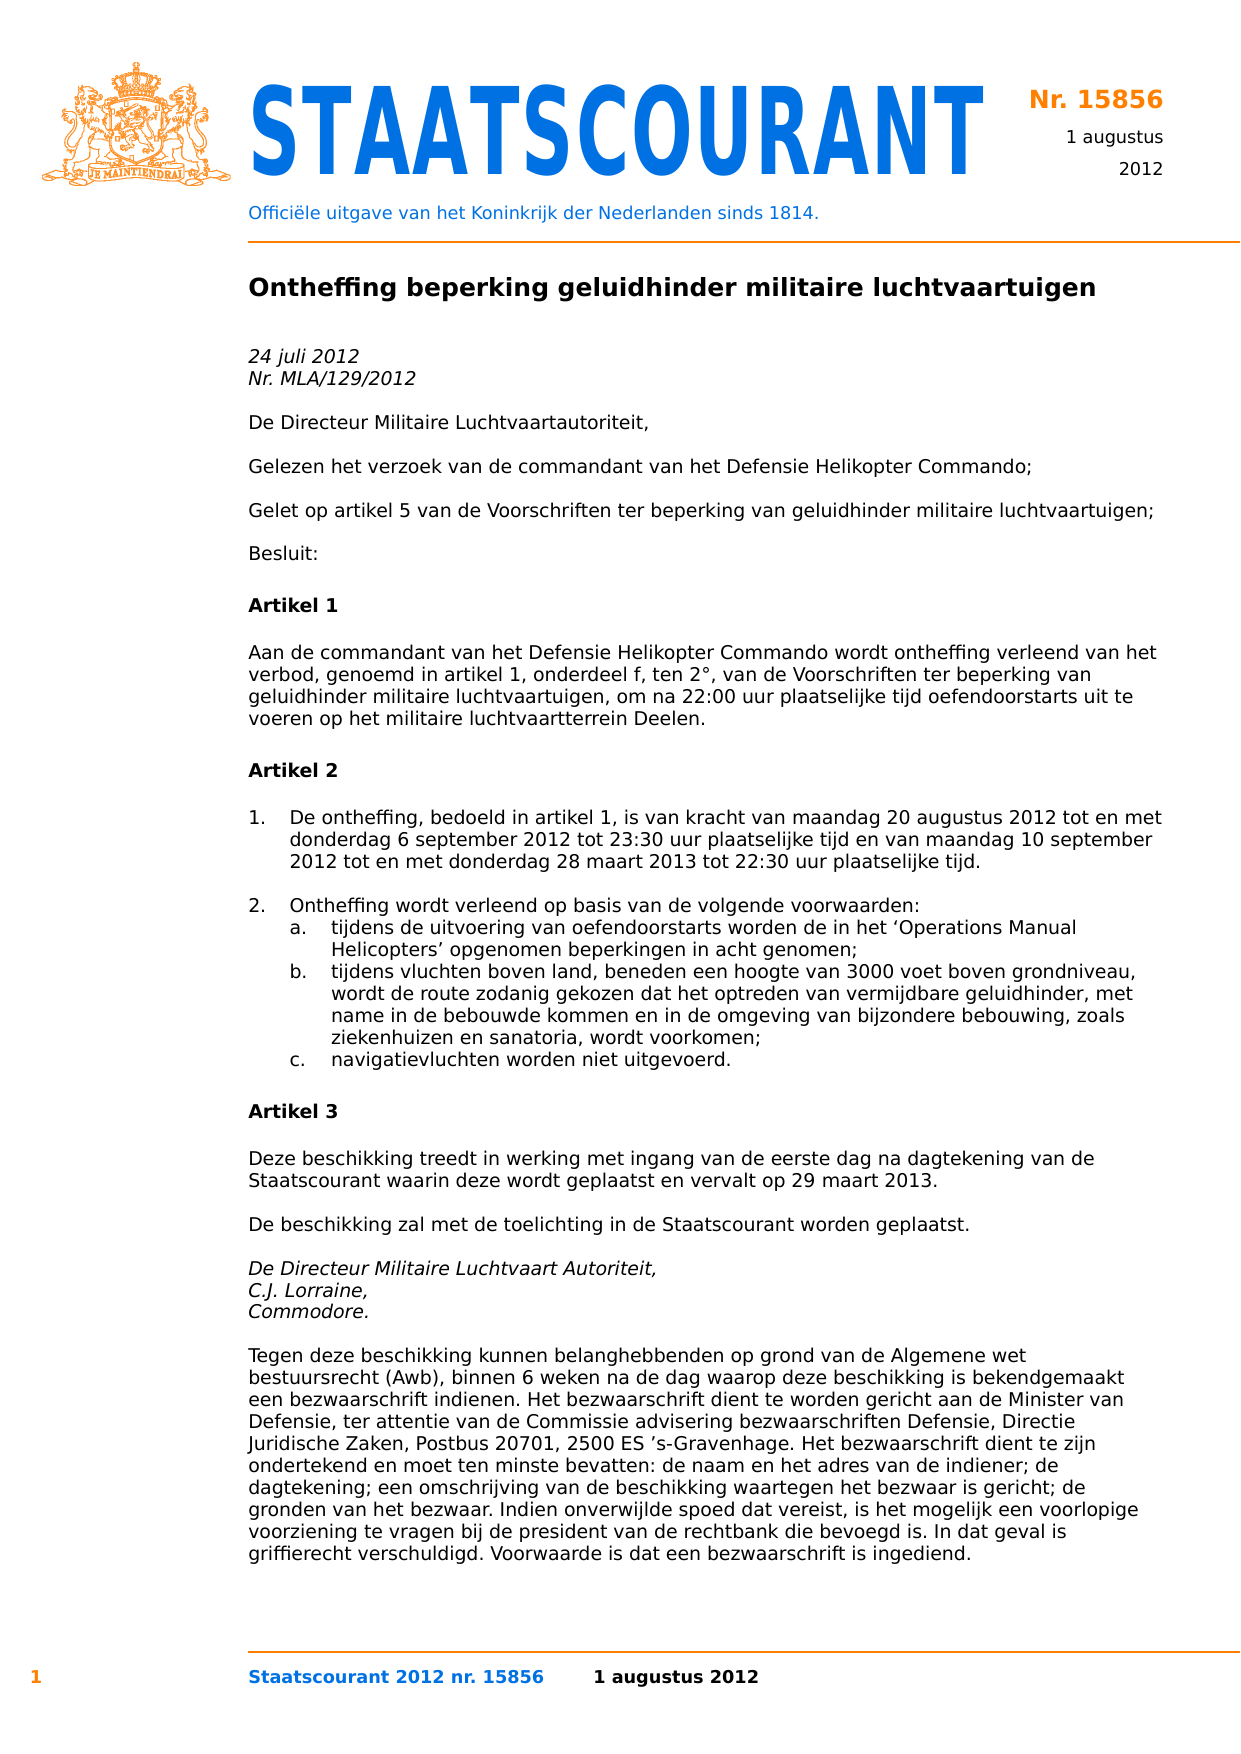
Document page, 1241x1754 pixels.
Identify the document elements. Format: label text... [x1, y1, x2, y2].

picture [41, 62, 231, 186]
table_cell 1 augustus [998, 121, 1240, 153]
table_header STAATSCOURANT [248, 62, 998, 203]
text Besluit: [248, 543, 1163, 565]
text Gelezen het verzoek van de commandant van het Defensie Helikopter Commando; [248, 456, 1163, 478]
text Tegen deze beschikking kunnen belanghebbenden op grond van de Algemene wet bestuursrecht (Awb), binnen 6 weken na de dag waarop deze beschikking is bekendgemaakt een bezwaarschrift indienen. Het bezwaarschrift dient te worden gericht aan de Minister van Defensie, ter attentie van de Commissie advisering bezwaarschriften Defensie, Directie Juridische Zaken, Postbus 20701, 2500 ES ’s-Gravenhage. Het bezwaarschrift dient te zijn ondertekend en moet ten minste bevatten: de naam en het adres van de indiener; de dagtekening; een omschrijving van de beschikking waartegen het bezwaar is gericht; de gronden van het bezwaar. Indien onverwijlde spoed dat vereist, is het mogelijk een voorlopige voorziening te vragen bij de president van de rechtbank die bevoegd is. In dat geval is griffierecht verschuldigd. Voorwaarde is dat een bezwaarschrift is ingediend. [248, 1345, 1163, 1565]
text Nr. MLA/129/2012 [248, 368, 1163, 390]
text a. tijdens de uitvoering van oefendoorstarts worden de in het ‘Operations Manual Helicopters’ opgenomen beperkingen in acht genomen; [289, 917, 1163, 961]
table_header Nr. 15856 [998, 62, 1240, 121]
text 1. De ontheffing, bedoeld in artikel 1, is van kracht van maandag 20 augustus 2012 tot en met donderdag 6 september 2012 tot 23:30 uur plaatselijke tijd en van maandag 10 september 2012 tot en met donderdag 28 maart 2013 tot 22:30 uur plaatselijke tijd. [248, 807, 1163, 873]
subtitle Artikel 2 [248, 760, 1163, 782]
subtitle Artikel 1 [248, 595, 1163, 617]
text b. tijdens vluchten boven land, beneden een hoogte van 3000 voet boven grondniveau, wordt de route zodanig gekozen dat het optreden van vermijdbare geluidhinder, met name in de bebouwde kommen en in de omgeving van bijzondere bebouwing, zoals ziekenhuizen en sanatoria, wordt voorkomen; [289, 961, 1163, 1049]
subtitle Ontheffing beperking geluidhinder militaire luchtvaartuigen [248, 273, 1163, 302]
table_cell 2012 [998, 153, 1240, 203]
table_header [25, 62, 248, 241]
text Deze beschikking treedt in werking met ingang van de eerste dag na dagtekening van de Staatscourant waarin deze wordt geplaatst en vervalt op 29 maart 2013. [248, 1148, 1163, 1192]
text De beschikking zal met de toelichting in de Staatscourant worden geplaatst. [248, 1214, 1163, 1236]
text Aan de commandant van het Defensie Helikopter Commando wordt ontheffing verleend van het verbod, genoemd in artikel 1, onderdeel f, ten 2°, van de Voorschriften ter beperking van geluidhinder militaire luchtvaartuigen, om na 22:00 uur plaatselijke tijd oefendoorstarts uit te voeren op het militaire luchtvaartterrein Deelen. [248, 642, 1163, 730]
text c. navigatievluchten worden niet uitgevoerd. [289, 1049, 1163, 1071]
text De Directeur Militaire Luchtvaartautoriteit, [248, 412, 1163, 434]
text Gelet op artikel 5 van de Voorschriften ter beperking van geluidhinder militaire luchtvaartuigen; [248, 499, 1163, 521]
text 24 juli 2012 [248, 346, 1163, 368]
text 2. Ontheffing wordt verleend op basis van de volgende voorwaarden: [248, 895, 1163, 917]
subtitle Artikel 3 [248, 1101, 1163, 1123]
table_cell Officiële uitgave van het Koninkrijk der Nederlanden sinds 1814. [248, 203, 1240, 241]
text De Directeur Militaire Luchtvaart Autoriteit, C.J. Lorraine, Commodore. [248, 1257, 1163, 1323]
